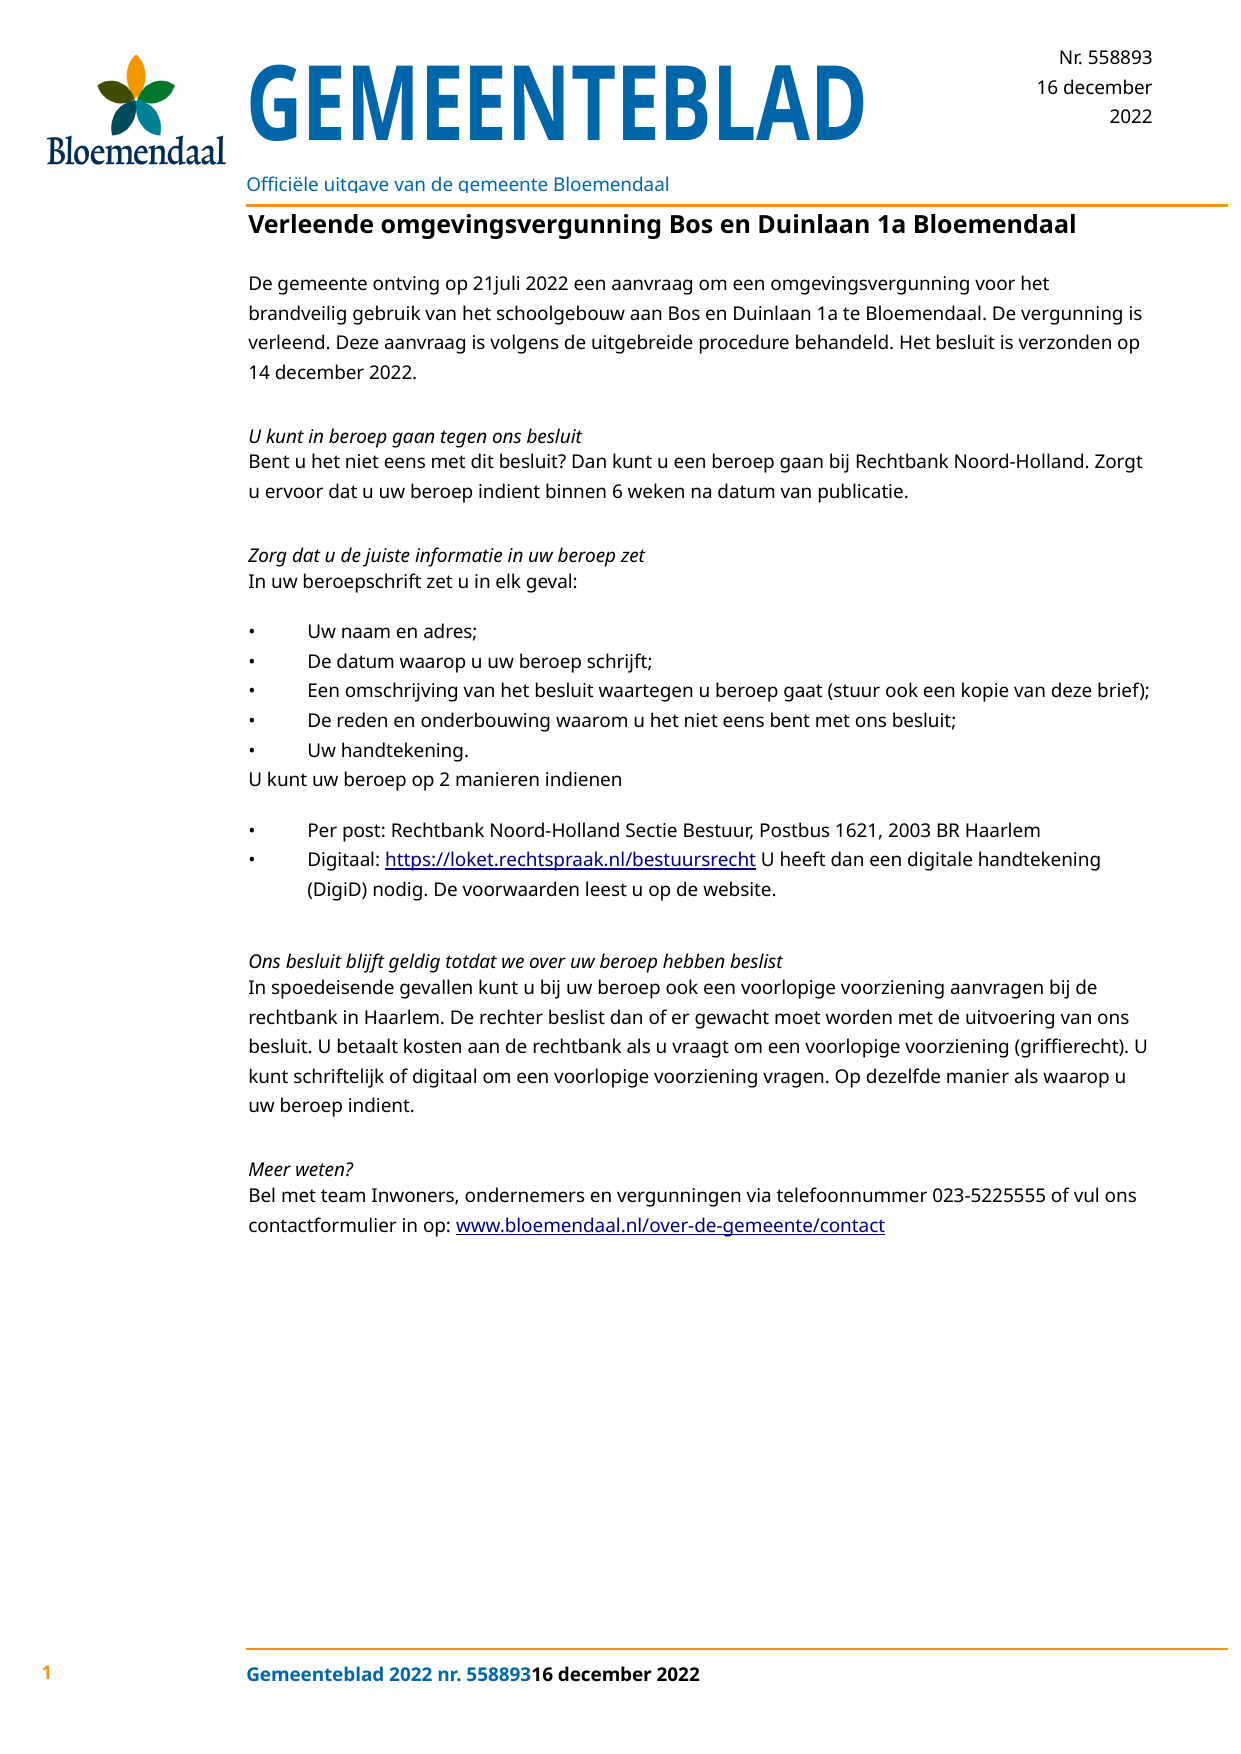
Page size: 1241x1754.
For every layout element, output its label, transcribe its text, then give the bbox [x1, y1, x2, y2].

list De reden en onderbouwing waarom u het niet eens bent met ons besluit; [248, 707, 1152, 733]
text Bent u het niet eens met dit besluit? Dan kunt u een beroep gaan bij Rechtbank Noord-Holland. Zorgt u ervoor dat u uw beroep indient binnen 6 weken na datum van publicatie. [248, 449, 1152, 504]
text In uw beroepschrift zet u in elk geval: [248, 568, 1152, 594]
text U kunt in beroep gaan tegen ons besluit [248, 423, 1152, 449]
text U kunt uw beroep op 2 manieren indienen [248, 766, 1152, 792]
picture [41, 47, 231, 172]
text In spoedeisende gevallen kunt u bij uw beroep ook een voorlopige voorziening aanvragen bij de rechtbank in Haarlem. De rechter beslist dan of er gewacht moet worden met de uitvoering van ons besluit. U betaalt kosten aan de rechtbank als u vraagt om een voorlopige voorziening (griffierecht). U kunt schriftelijk of digitaal om een voorlopige voorziening vragen. Op dezelfde manier als waarop u uw beroep indient. [248, 974, 1152, 1118]
text Verleende omgevingsvergunning Bos en Duinlaan 1a Bloemendaal [248, 207, 1152, 241]
list Digitaal: https://loket.rechtspraak.nl/bestuursrecht U heeft dan een digitale handtekening (DigiD) nodig. De voorwaarden leest u op de website. [248, 846, 1152, 902]
list Uw handtekening. [248, 737, 1152, 762]
list Een omschrijving van het besluit waartegen u beroep gaat (stuur ook een kopie van deze brief); [248, 678, 1152, 703]
text De gemeente ontving op 21juli 2022 een aanvraag om een omgevingsvergunning voor het brandveilig gebruik van het schoolgebouw aan Bos en Duinlaan 1a te Bloemendaal. De vergunning is verleend. Deze aanvraag is volgens de uitgebreide procedure behandeld. Het besluit is verzonden op 14 december 2022. [248, 270, 1152, 385]
list Per post: Rechtbank Noord-Holland Sectie Bestuur, Postbus 1621, 2003 BR Haarlem [248, 817, 1152, 842]
text Meer weten? [248, 1157, 1152, 1182]
text Bel met team Inwoners, ondernemers en vergunningen via telefoonnummer 023-5225555 of vul ons contactformulier in op: www.bloemendaal.nl/over-de-gemeente/contact [248, 1182, 1152, 1238]
list Uw naam en adres; [248, 618, 1152, 644]
text Ons besluit blijft geldig totdat we over uw beroep hebben beslist [248, 949, 1152, 974]
text Zorg dat u de juiste informatie in uw beroep zet [248, 542, 1152, 568]
list De datum waarop u uw beroep schrijft; [248, 648, 1152, 674]
